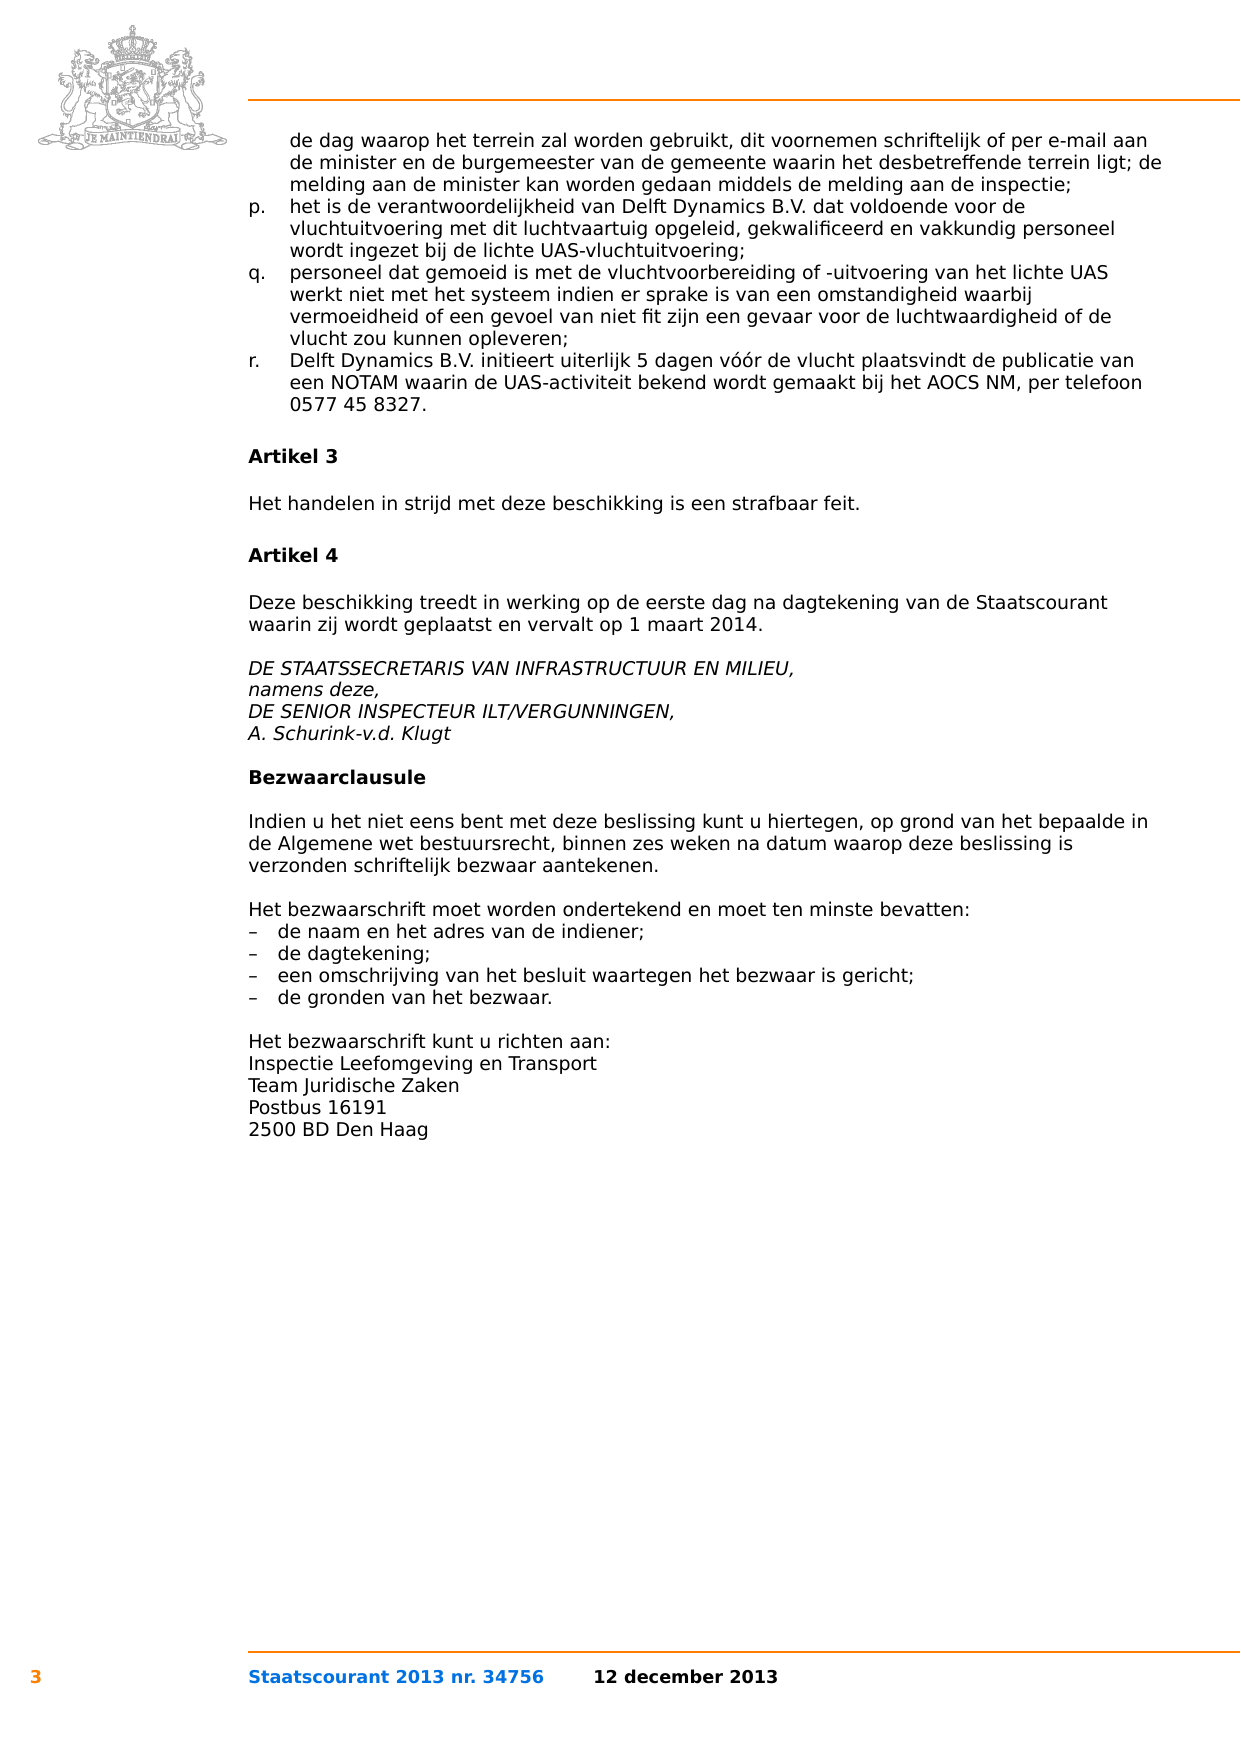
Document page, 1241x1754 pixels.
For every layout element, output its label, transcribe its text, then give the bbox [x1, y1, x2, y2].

text Het bezwaarschrift moet worden ondertekend en moet ten minste bevatten: [248, 899, 1163, 921]
text DE STAATSSECRETARIS VAN INFRASTRUCTUUR EN MILIEU, namens deze, DE SENIOR INSPECTEUR ILT/VERGUNNINGEN, A. Schurink-v.d. Klugt [248, 657, 1163, 745]
text – een omschrijving van het besluit waartegen het bezwaar is gericht; [248, 965, 1163, 987]
subtitle Artikel 3 [248, 446, 1163, 468]
text 2500 BD Den Haag [248, 1118, 1163, 1141]
text q. personeel dat gemoeid is met de vluchtvoorbereiding of -uitvoering van het lichte UAS werkt niet met het systeem indien er sprake is van een omstandigheid waarbij vermoeidheid of een gevoel van niet fit zijn een gevaar voor de luchtwaardigheid of de vlucht zou kunnen opleveren; [248, 262, 1163, 350]
text Het handelen in strijd met deze beschikking is een strafbaar feit. [248, 493, 1163, 514]
picture [38, 25, 227, 150]
text Indien u het niet eens bent met deze beslissing kunt u hiertegen, op grond van het bepaalde in de Algemene wet bestuursrecht, binnen zes weken na datum waarop deze beslissing is verzonden schriftelijk bezwaar aantekenen. [248, 811, 1163, 877]
text – de gronden van het bezwaar. [248, 987, 1163, 1009]
text Team Juridische Zaken [248, 1074, 1163, 1097]
text Postbus 16191 [248, 1097, 1163, 1118]
text Deze beschikking treedt in werking op de eerste dag na dagtekening van de Staatscourant waarin zij wordt geplaatst en vervalt op 1 maart 2014. [248, 592, 1163, 636]
text – de naam en het adres van de indiener; [248, 921, 1163, 943]
text Inspectie Leefomgeving en Transport [248, 1053, 1163, 1074]
text Het bezwaarschrift kunt u richten aan: [248, 1031, 1163, 1053]
text – de dagtekening; [248, 943, 1163, 965]
text p. het is de verantwoordelijkheid van Delft Dynamics B.V. dat voldoende voor de vluchtuitvoering met dit luchtvaartuig opgeleid, gekwalificeerd en vakkundig personeel wordt ingezet bij de lichte UAS-vluchtuitvoering; [248, 196, 1163, 262]
text r. Delft Dynamics B.V. initieert uiterlijk 5 dagen vóór de vlucht plaatsvindt de publicatie van een NOTAM waarin de UAS-activiteit bekend wordt gemaakt bij het AOCS NM, per telefoon 0577 45 8327. [248, 350, 1163, 416]
text de dag waarop het terrein zal worden gebruikt, dit voornemen schriftelijk of per e-mail aan de minister en de burgemeester van de gemeente waarin het desbetreffende terrein ligt; de melding aan de minister kan worden gedaan middels de melding aan de inspectie; [248, 130, 1163, 196]
subtitle Artikel 4 [248, 544, 1163, 567]
text Bezwaarclausule [248, 767, 1163, 789]
